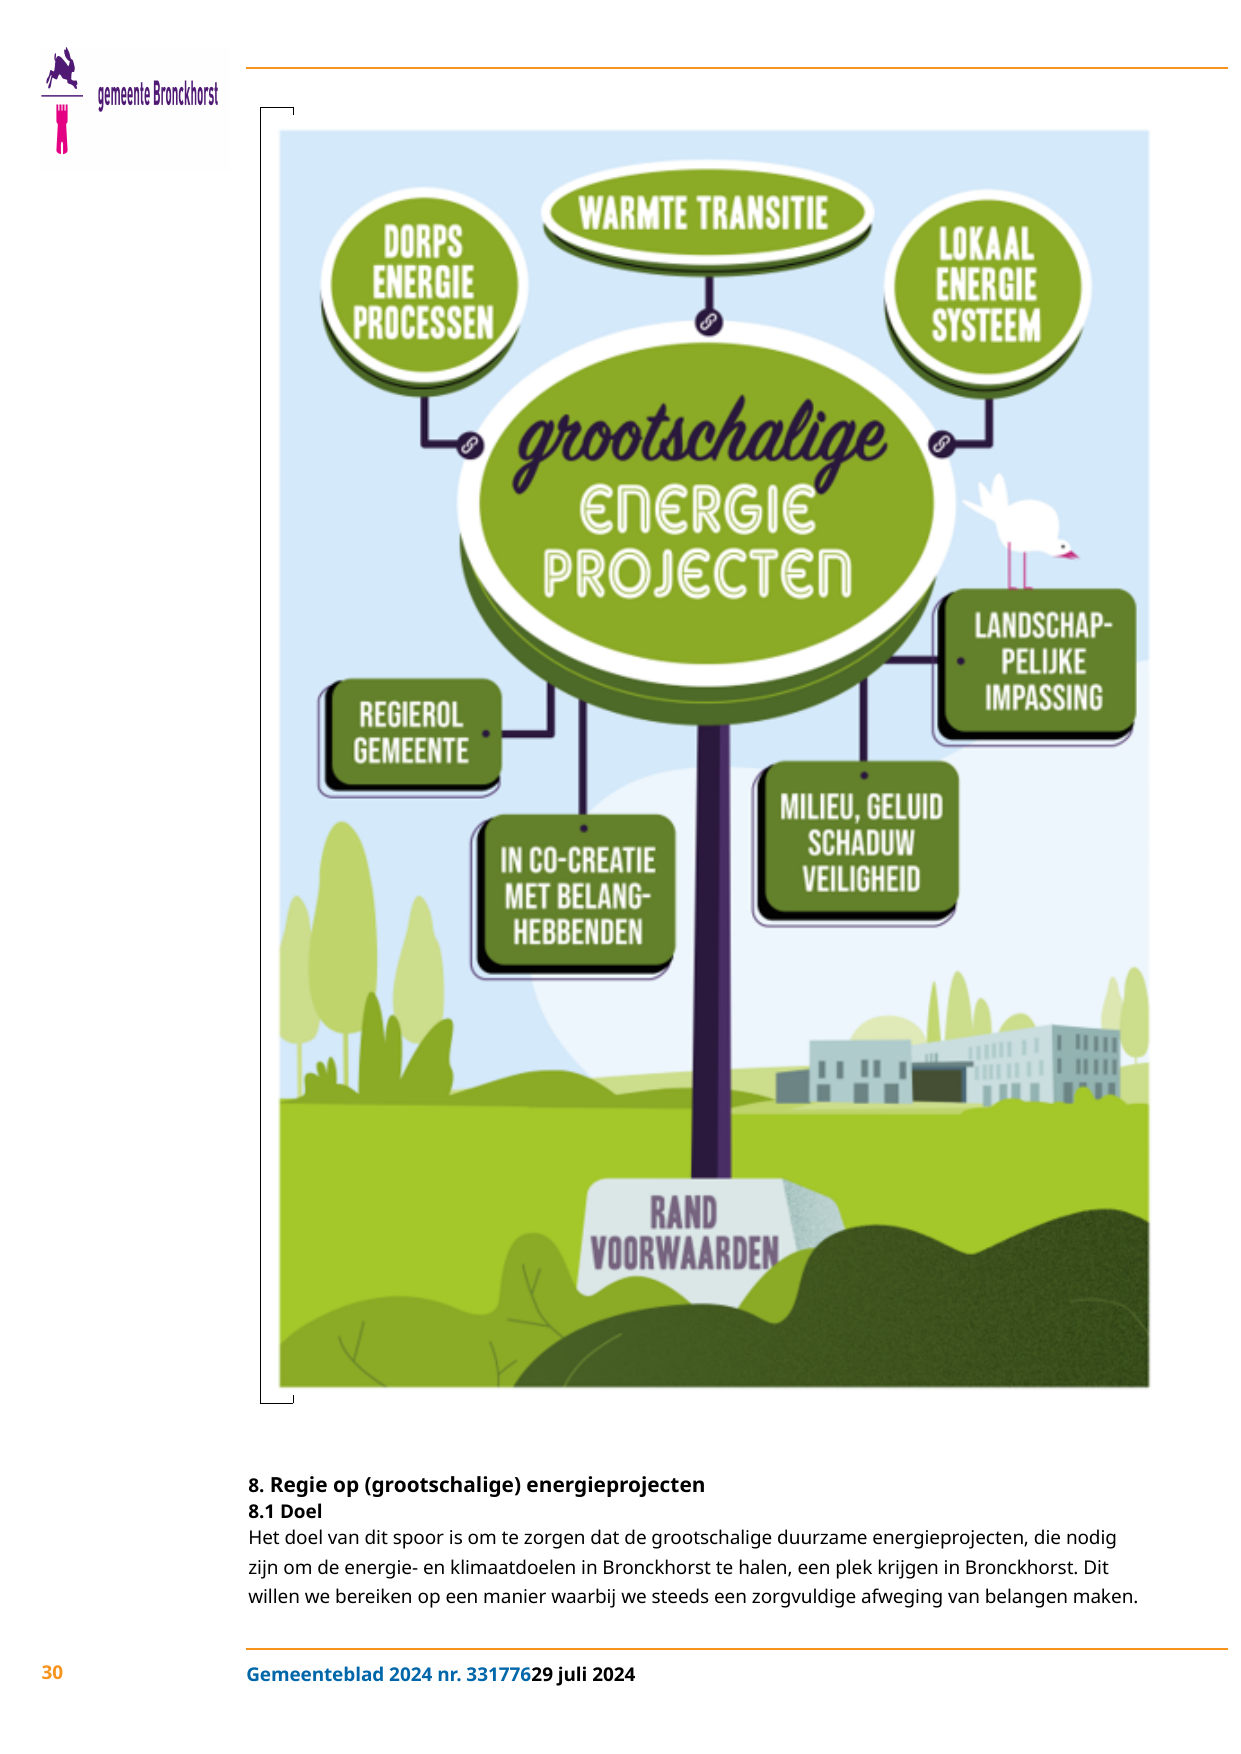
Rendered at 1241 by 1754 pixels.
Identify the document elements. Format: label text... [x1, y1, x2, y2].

text 8.1 Doel [248, 1498, 1152, 1524]
picture [41, 47, 231, 172]
text Het doel van dit spoor is om te zorgen dat de grootschalige duurzame energieprojecten, die nodig zijn om de energie- en klimaatdoelen in Bronckhorst te halen, een plek krijgen in Bronckhorst. Dit willen we bereiken op een manier waarbij we steeds een zorgvuldige afweging van belangen maken. [248, 1524, 1152, 1609]
text 8. Regie op (grootschalige) energieprojecten [248, 1470, 1152, 1498]
picture [268, 115, 1155, 1395]
